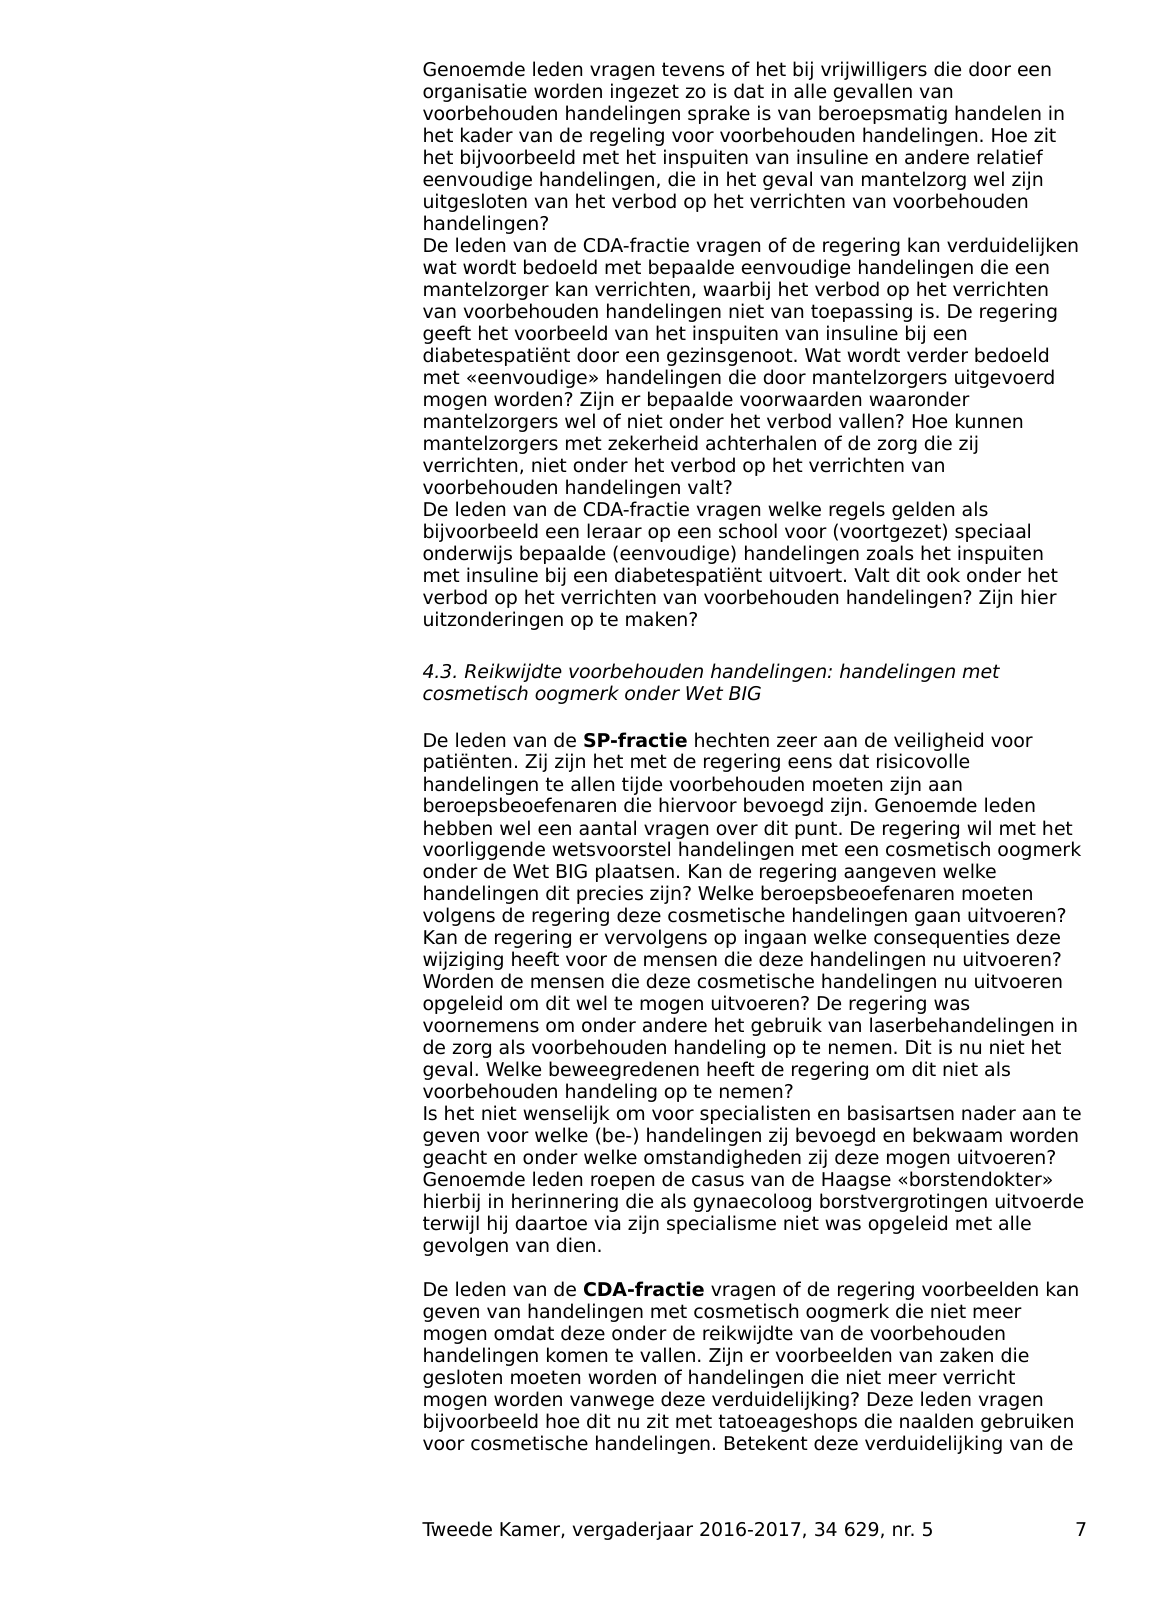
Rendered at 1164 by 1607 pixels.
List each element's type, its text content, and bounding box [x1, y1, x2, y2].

text De leden van de SP-fractie hechten zeer aan de veiligheid voor patiënten. Zij zijn het met de regering eens dat risicovolle handelingen te allen tijde voorbehouden moeten zijn aan beroepsbeoefenaren die hiervoor bevoegd zijn. Genoemde leden hebben wel een aantal vragen over dit punt. De regering wil met het voorliggende wetsvoorstel handelingen met een cosmetisch oogmerk onder de Wet BIG plaatsen. Kan de regering aangeven welke handelingen dit precies zijn? Welke beroepsbeoefenaren moeten volgens de regering deze cosmetische handelingen gaan uitvoeren? Kan de regering er vervolgens op ingaan welke consequenties deze wijziging heeft voor de mensen die deze handelingen nu uitvoeren? Worden de mensen die deze cosmetische handelingen nu uitvoeren opgeleid om dit wel te mogen uitvoeren? De regering was voornemens om onder andere het gebruik van laserbehandelingen in de zorg als voorbehouden handeling op te nemen. Dit is nu niet het geval. Welke beweegredenen heeft de regering om dit niet als voorbehouden handeling op te nemen? [422, 729, 1087, 1103]
text De leden van de CDA-fractie vragen of de regering kan verduidelijken wat wordt bedoeld met bepaalde eenvoudige handelingen die een mantelzorger kan verrichten, waarbij het verbod op het verrichten van voorbehouden handelingen niet van toepassing is. De regering geeft het voorbeeld van het inspuiten van insuline bij een diabetespatiënt door een gezinsgenoot. Wat wordt verder bedoeld met «eenvoudige» handelingen die door mantelzorgers uitgevoerd mogen worden? Zijn er bepaalde voorwaarden waaronder mantelzorgers wel of niet onder het verbod vallen? Hoe kunnen mantelzorgers met zekerheid achterhalen of de zorg die zij verrichten, niet onder het verbod op het verrichten van voorbehouden handelingen valt? [422, 235, 1087, 499]
text Is het niet wenselijk om voor specialisten en basisartsen nader aan te geven voor welke (be-) handelingen zij bevoegd en bekwaam worden geacht en onder welke omstandigheden zij deze mogen uitvoeren? Genoemde leden roepen de casus van de Haagse «borstendokter» hierbij in herinnering die als gynaecoloog borstvergrotingen uitvoerde terwijl hij daartoe via zijn specialisme niet was opgeleid met alle gevolgen van dien. [422, 1103, 1087, 1257]
text De leden van de CDA-fractie vragen of de regering voorbeelden kan geven van handelingen met cosmetisch oogmerk die niet meer mogen omdat deze onder de reikwijdte van de voorbehouden handelingen komen te vallen. Zijn er voorbeelden van zaken die gesloten moeten worden of handelingen die niet meer verricht mogen worden vanwege deze verduidelijking? Deze leden vragen bijvoorbeeld hoe dit nu zit met tatoeageshops die naalden gebruiken voor cosmetische handelingen. Betekent deze verduidelijking van de [422, 1279, 1087, 1455]
subtitle 4.3. Reikwijdte voorbehouden handelingen: handelingen met cosmetisch oogmerk onder Wet BIG [422, 661, 1087, 704]
text De leden van de CDA-fractie vragen welke regels gelden als bijvoorbeeld een leraar op een school voor (voortgezet) speciaal onderwijs bepaalde (eenvoudige) handelingen zoals het inspuiten met insuline bij een diabetespatiënt uitvoert. Valt dit ook onder het verbod op het verrichten van voorbehouden handelingen? Zijn hier uitzonderingen op te maken? [422, 499, 1087, 631]
text Genoemde leden vragen tevens of het bij vrijwilligers die door een organisatie worden ingezet zo is dat in alle gevallen van voorbehouden handelingen sprake is van beroepsmatig handelen in het kader van de regeling voor voorbehouden handelingen. Hoe zit het bijvoorbeeld met het inspuiten van insuline en andere relatief eenvoudige handelingen, die in het geval van mantelzorg wel zijn uitgesloten van het verbod op het verrichten van voorbehouden handelingen? [422, 59, 1087, 235]
